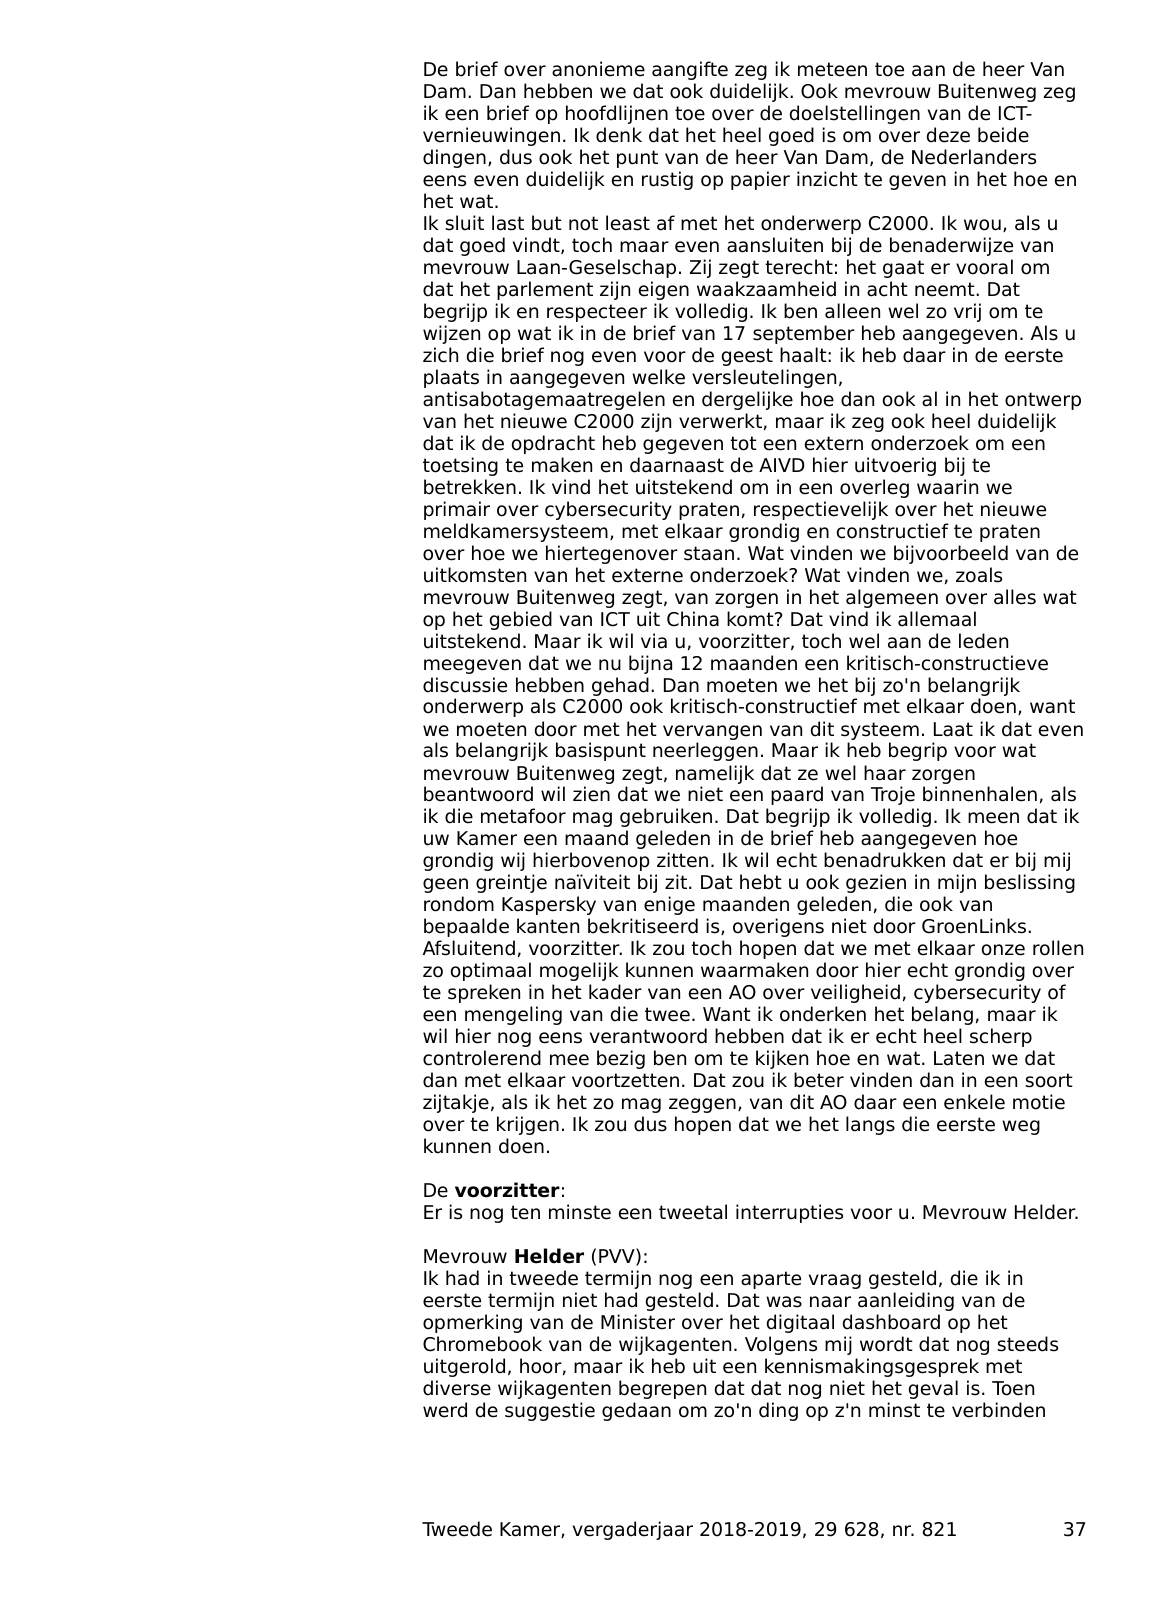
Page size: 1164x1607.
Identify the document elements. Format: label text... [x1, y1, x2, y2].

text De brief over anonieme aangifte zeg ik meteen toe aan de heer Van Dam. Dan hebben we dat ook duidelijk. Ook mevrouw Buitenweg zeg ik een brief op hoofdlijnen toe over de doelstellingen van de ICT-vernieuwingen. Ik denk dat het heel goed is om over deze beide dingen, dus ook het punt van de heer Van Dam, de Nederlanders eens even duidelijk en rustig op papier inzicht te geven in het hoe en het wat. [422, 59, 1087, 213]
text Er is nog ten minste een tweetal interrupties voor u. Mevrouw Helder. [422, 1202, 1087, 1224]
text Ik sluit last but not least af met het onderwerp C2000. Ik wou, als u dat goed vindt, toch maar even aansluiten bij de benaderwijze van mevrouw Laan-Geselschap. Zij zegt terecht: het gaat er vooral om dat het parlement zijn eigen waakzaamheid in acht neemt. Dat begrijp ik en respecteer ik volledig. Ik ben alleen wel zo vrij om te wijzen op wat ik in de brief van 17 september heb aangegeven. Als u zich die brief nog even voor de geest haalt: ik heb daar in de eerste plaats in aangegeven welke versleutelingen, antisabotagemaatregelen en dergelijke hoe dan ook al in het ontwerp van het nieuwe C2000 zijn verwerkt, maar ik zeg ook heel duidelijk dat ik de opdracht heb gegeven tot een extern onderzoek om een toetsing te maken en daarnaast de AIVD hier uitvoerig bij te betrekken. Ik vind het uitstekend om in een overleg waarin we primair over cybersecurity praten, respectievelijk over het nieuwe meldkamersysteem, met elkaar grondig en constructief te praten over hoe we hiertegenover staan. Wat vinden we bijvoorbeeld van de uitkomsten van het externe onderzoek? Wat vinden we, zoals mevrouw Buitenweg zegt, van zorgen in het algemeen over alles wat op het gebied van ICT uit China komt? Dat vind ik allemaal uitstekend. Maar ik wil via u, voorzitter, toch wel aan de leden meegeven dat we nu bijna 12 maanden een kritisch-constructieve discussie hebben gehad. Dan moeten we het bij zo'n belangrijk onderwerp als C2000 ook kritisch-constructief met elkaar doen, want we moeten door met het vervangen van dit systeem. Laat ik dat even als belangrijk basispunt neerleggen. Maar ik heb begrip voor wat mevrouw Buitenweg zegt, namelijk dat ze wel haar zorgen beantwoord wil zien dat we niet een paard van Troje binnenhalen, als ik die metafoor mag gebruiken. Dat begrijp ik volledig. Ik meen dat ik uw Kamer een maand geleden in de brief heb aangegeven hoe grondig wij hierbovenop zitten. Ik wil echt benadrukken dat er bij mij geen greintje naïviteit bij zit. Dat hebt u ook gezien in mijn beslissing rondom Kaspersky van enige maanden geleden, die ook van bepaalde kanten bekritiseerd is, overigens niet door GroenLinks. [422, 213, 1087, 938]
text De voorzitter: [422, 1180, 1087, 1202]
text Ik had in tweede termijn nog een aparte vraag gesteld, die ik in eerste termijn niet had gesteld. Dat was naar aanleiding van de opmerking van de Minister over het digitaal dashboard op het Chromebook van de wijkagenten. Volgens mij wordt dat nog steeds uitgerold, hoor, maar ik heb uit een kennismakingsgesprek met diverse wijkagenten begrepen dat dat nog niet het geval is. Toen werd de suggestie gedaan om zo'n ding op z'n minst te verbinden [422, 1268, 1087, 1422]
text Mevrouw Helder (PVV): [422, 1246, 1087, 1268]
text Afsluitend, voorzitter. Ik zou toch hopen dat we met elkaar onze rollen zo optimaal mogelijk kunnen waarmaken door hier echt grondig over te spreken in het kader van een AO over veiligheid, cybersecurity of een mengeling van die twee. Want ik onderken het belang, maar ik wil hier nog eens verantwoord hebben dat ik er echt heel scherp controlerend mee bezig ben om te kijken hoe en wat. Laten we dat dan met elkaar voortzetten. Dat zou ik beter vinden dan in een soort zijtakje, als ik het zo mag zeggen, van dit AO daar een enkele motie over te krijgen. Ik zou dus hopen dat we het langs die eerste weg kunnen doen. [422, 938, 1087, 1158]
